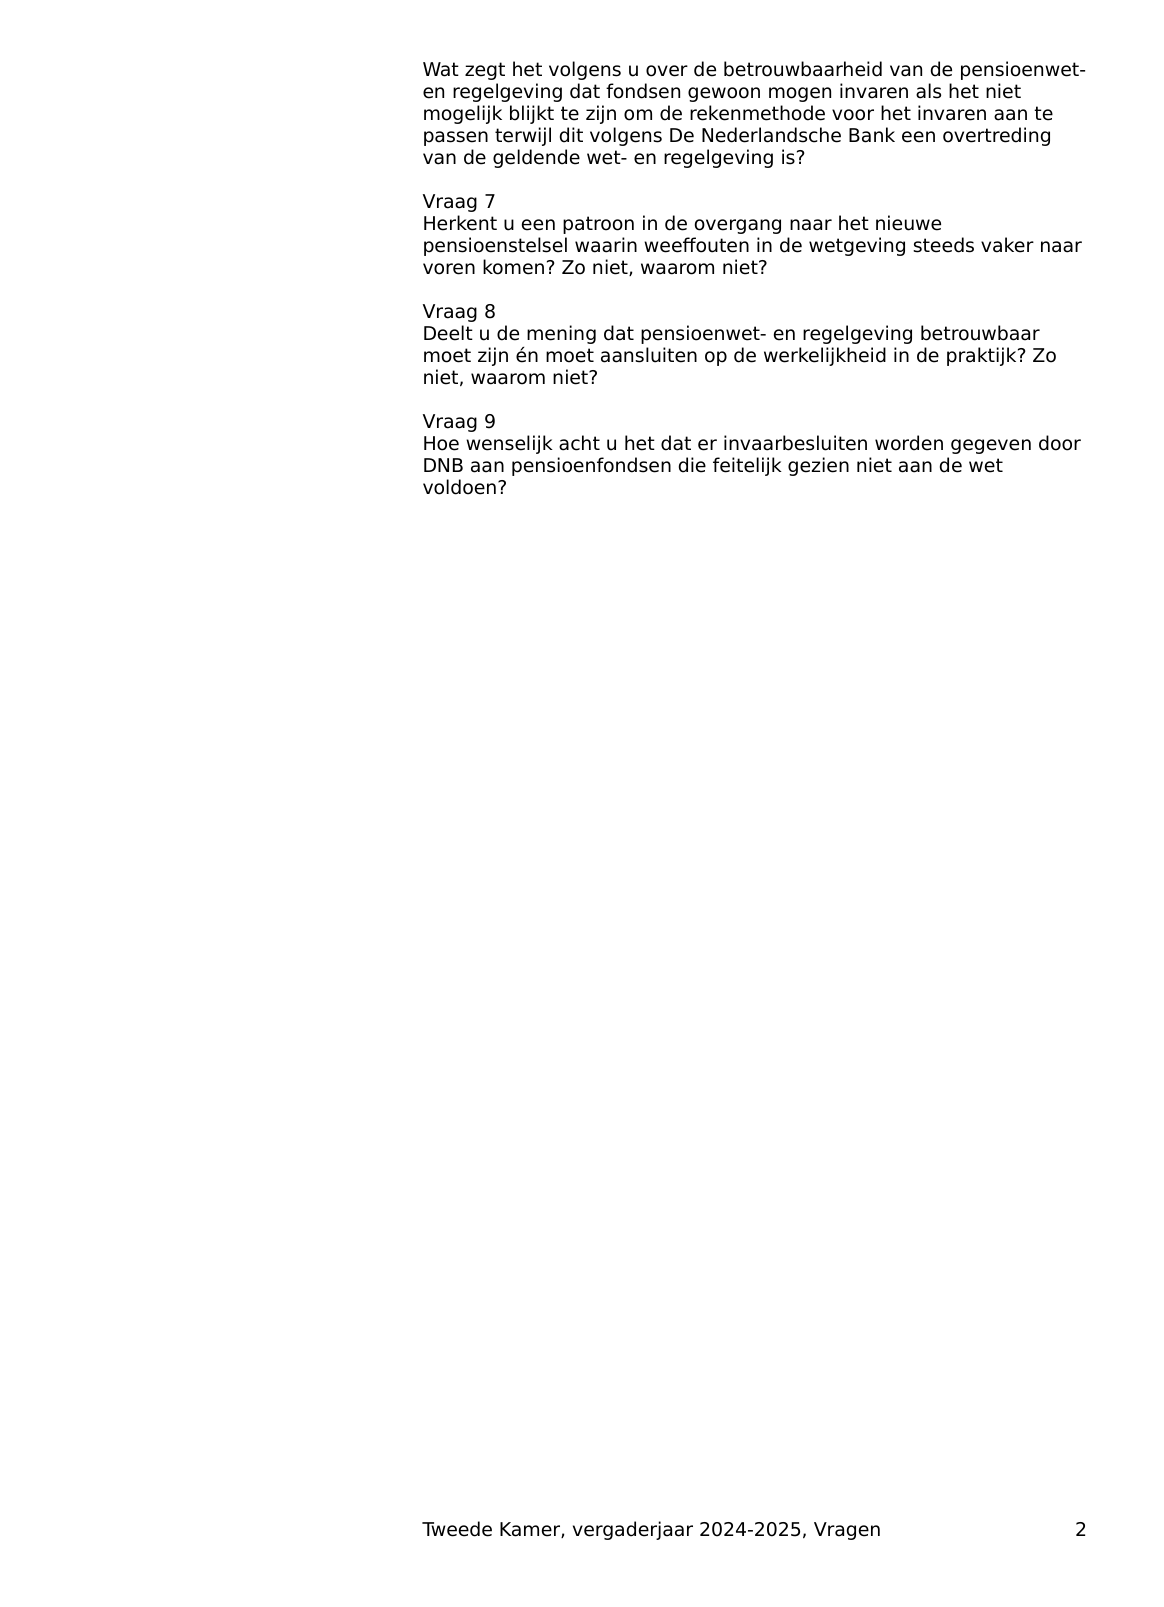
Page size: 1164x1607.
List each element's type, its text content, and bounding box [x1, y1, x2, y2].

text Hoe wenselijk acht u het dat er invaarbesluiten worden gegeven door DNB aan pensioenfondsen die feitelijk gezien niet aan de wet voldoen? [422, 433, 1087, 499]
text Vraag 9 [422, 411, 1087, 433]
text Vraag 8 [422, 301, 1087, 323]
text Herkent u een patroon in de overgang naar het nieuwe pensioenstelsel waarin weeffouten in de wetgeving steeds vaker naar voren komen? Zo niet, waarom niet? [422, 213, 1087, 279]
text Deelt u de mening dat pensioenwet- en regelgeving betrouwbaar moet zijn én moet aansluiten op de werkelijkheid in de praktijk? Zo niet, waarom niet? [422, 323, 1087, 389]
text Vraag 7 [422, 191, 1087, 213]
text Wat zegt het volgens u over de betrouwbaarheid van de pensioenwet- en regelgeving dat fondsen gewoon mogen invaren als het niet mogelijk blijkt te zijn om de rekenmethode voor het invaren aan te passen terwijl dit volgens De Nederlandsche Bank een overtreding van de geldende wet- en regelgeving is? [422, 59, 1087, 169]
